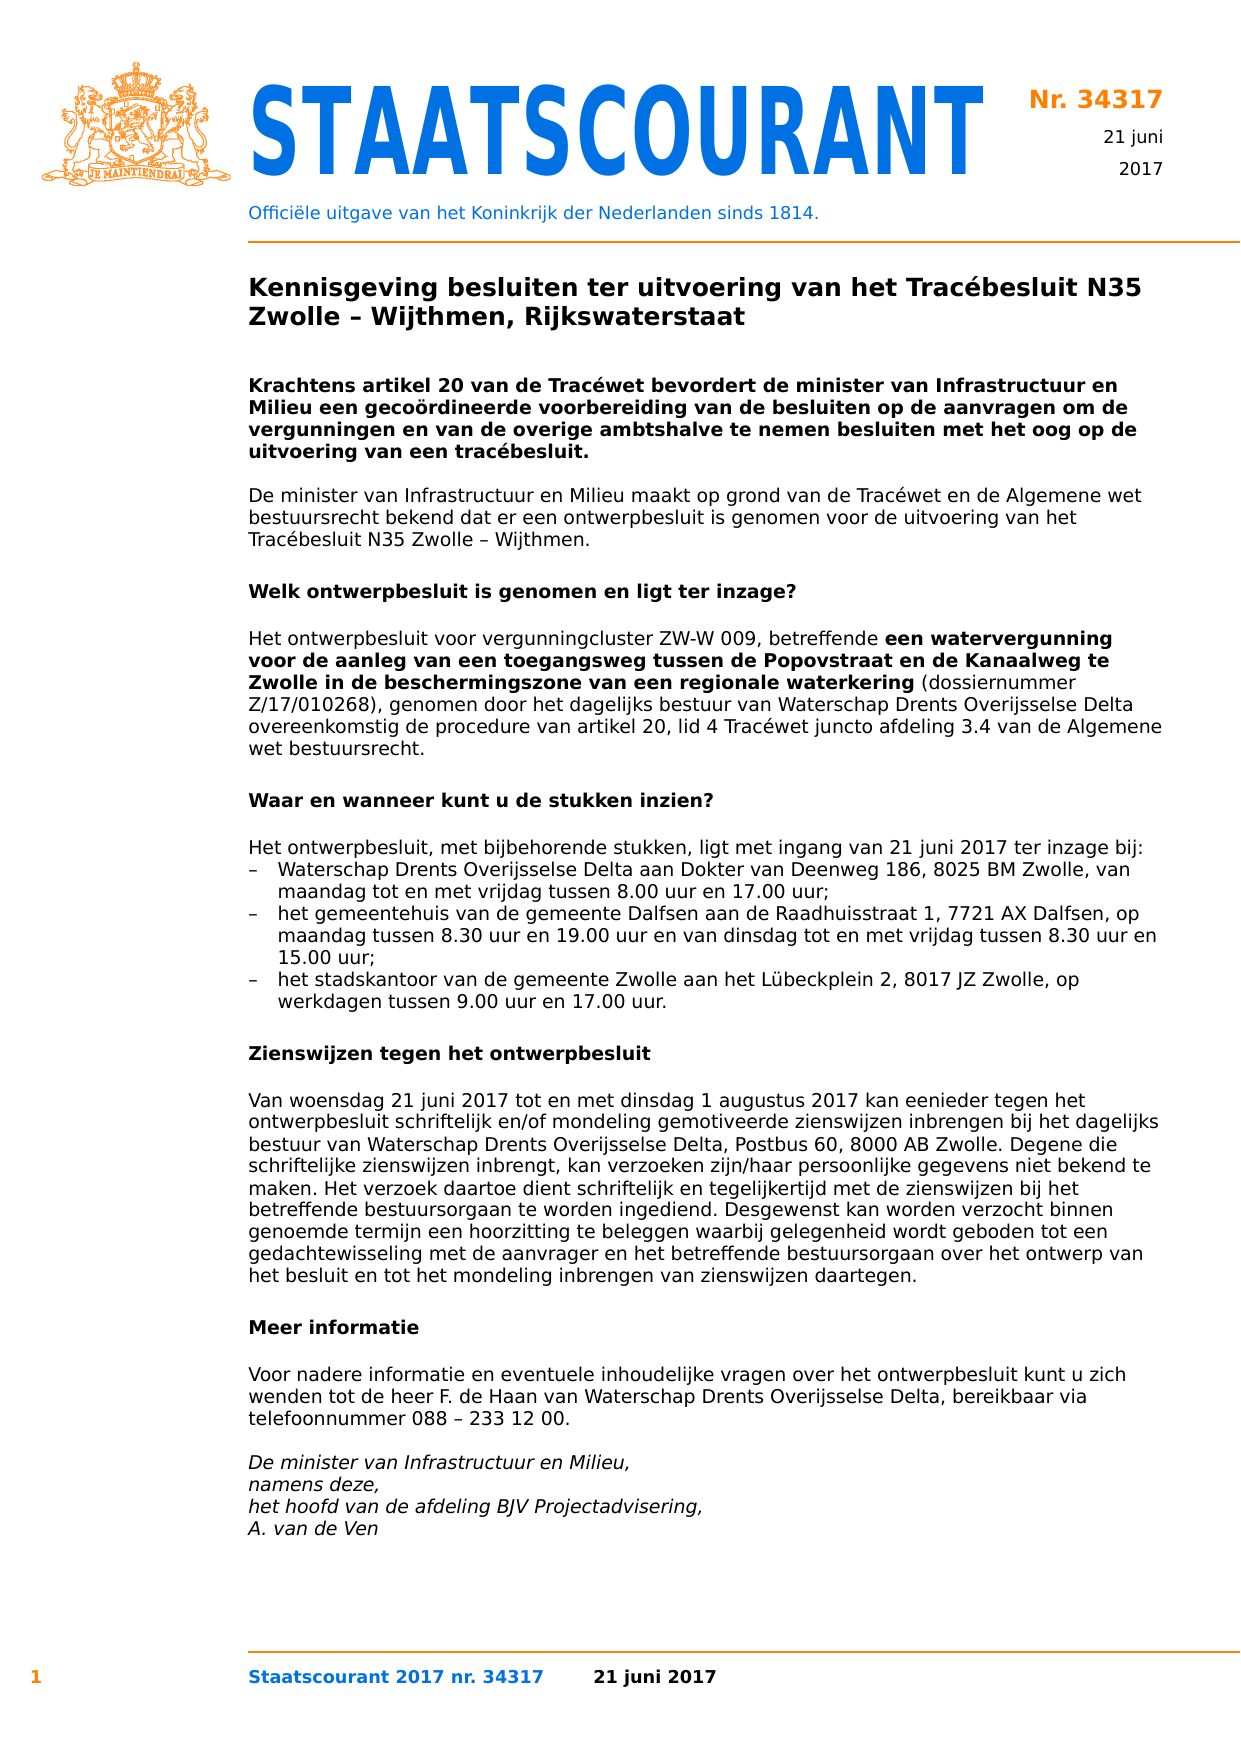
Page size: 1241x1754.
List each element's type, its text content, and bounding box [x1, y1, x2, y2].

subtitle Waar en wanneer kunt u de stukken inzien? [248, 790, 1163, 812]
table_cell 2017 [998, 153, 1240, 203]
table_header STAATSCOURANT [248, 62, 998, 203]
subtitle Meer informatie [248, 1317, 1163, 1339]
subtitle Welk ontwerpbesluit is genomen en ligt ter inzage? [248, 581, 1163, 603]
text De minister van Infrastructuur en Milieu, namens deze, het hoofd van de afdeling BJV Projectadvisering, A. van de Ven [248, 1452, 1163, 1540]
text Van woensdag 21 juni 2017 tot en met dinsdag 1 augustus 2017 kan eenieder tegen het ontwerpbesluit schriftelijk en/of mondeling gemotiveerde zienswijzen inbrengen bij het dagelijks bestuur van Waterschap Drents Overijsselse Delta, Postbus 60, 8000 AB Zwolle. Degene die schriftelijke zienswijzen inbrengt, kan verzoeken zijn/haar persoonlijke gegevens niet bekend te maken. Het verzoek daartoe dient schriftelijk en tegelijkertijd met de zienswijzen bij het betreffende bestuursorgaan te worden ingediend. Desgewenst kan worden verzocht binnen genoemde termijn een hoorzitting te beleggen waarbij gelegenheid wordt geboden tot een gedachtewisseling met de aanvrager en het betreffende bestuursorgaan over het ontwerp van het besluit en tot het mondeling inbrengen van zienswijzen daartegen. [248, 1089, 1163, 1287]
table_cell Officiële uitgave van het Koninkrijk der Nederlanden sinds 1814. [248, 203, 1240, 241]
text Voor nadere informatie en eventuele inhoudelijke vragen over het ontwerpbesluit kunt u zich wenden tot de heer F. de Haan van Waterschap Drents Overijsselse Delta, bereikbaar via telefoonnummer 088 – 233 12 00. [248, 1364, 1163, 1430]
text Het ontwerpbesluit, met bijbehorende stukken, ligt met ingang van 21 juni 2017 ter inzage bij: [248, 837, 1163, 859]
picture [41, 62, 231, 186]
table_header Nr. 34317 [998, 62, 1240, 121]
text – Waterschap Drents Overijsselse Delta aan Dokter van Deenweg 186, 8025 BM Zwolle, van maandag tot en met vrijdag tussen 8.00 uur en 17.00 uur; [248, 859, 1163, 903]
text Het ontwerpbesluit voor vergunningcluster ZW-W 009, betreffende een watervergunning voor de aanleg van een toegangsweg tussen de Popovstraat en de Kanaalweg te Zwolle in de beschermingszone van een regionale waterkering (dossiernummer Z/17/010268), genomen door het dagelijks bestuur van Waterschap Drents Overijsselse Delta overeenkomstig de procedure van artikel 20, lid 4 Tracéwet juncto afdeling 3.4 van de Algemene wet bestuursrecht. [248, 628, 1163, 760]
text – het stadskantoor van de gemeente Zwolle aan het Lübeckplein 2, 8017 JZ Zwolle, op werkdagen tussen 9.00 uur en 17.00 uur. [248, 968, 1163, 1012]
subtitle Kennisgeving besluiten ter uitvoering van het Tracébesluit N35 Zwolle – Wijthmen, Rijkswaterstaat [248, 273, 1163, 331]
text – het gemeentehuis van de gemeente Dalfsen aan de Raadhuisstraat 1, 7721 AX Dalfsen, op maandag tussen 8.30 uur en 19.00 uur en van dinsdag tot en met vrijdag tussen 8.30 uur en 15.00 uur; [248, 903, 1163, 968]
text Krachtens artikel 20 van de Tracéwet bevordert de minister van Infrastructuur en Milieu een gecoördineerde voorbereiding van de besluiten op de aanvragen om de vergunningen en van de overige ambtshalve te nemen besluiten met het oog op de uitvoering van een tracébesluit. [248, 375, 1163, 463]
subtitle Zienswijzen tegen het ontwerpbesluit [248, 1042, 1163, 1064]
table_cell 21 juni [998, 121, 1240, 153]
text De minister van Infrastructuur en Milieu maakt op grond van de Tracéwet en de Algemene wet bestuursrecht bekend dat er een ontwerpbesluit is genomen voor de uitvoering van het Tracébesluit N35 Zwolle – Wijthmen. [248, 485, 1163, 551]
table_header [25, 62, 248, 241]
